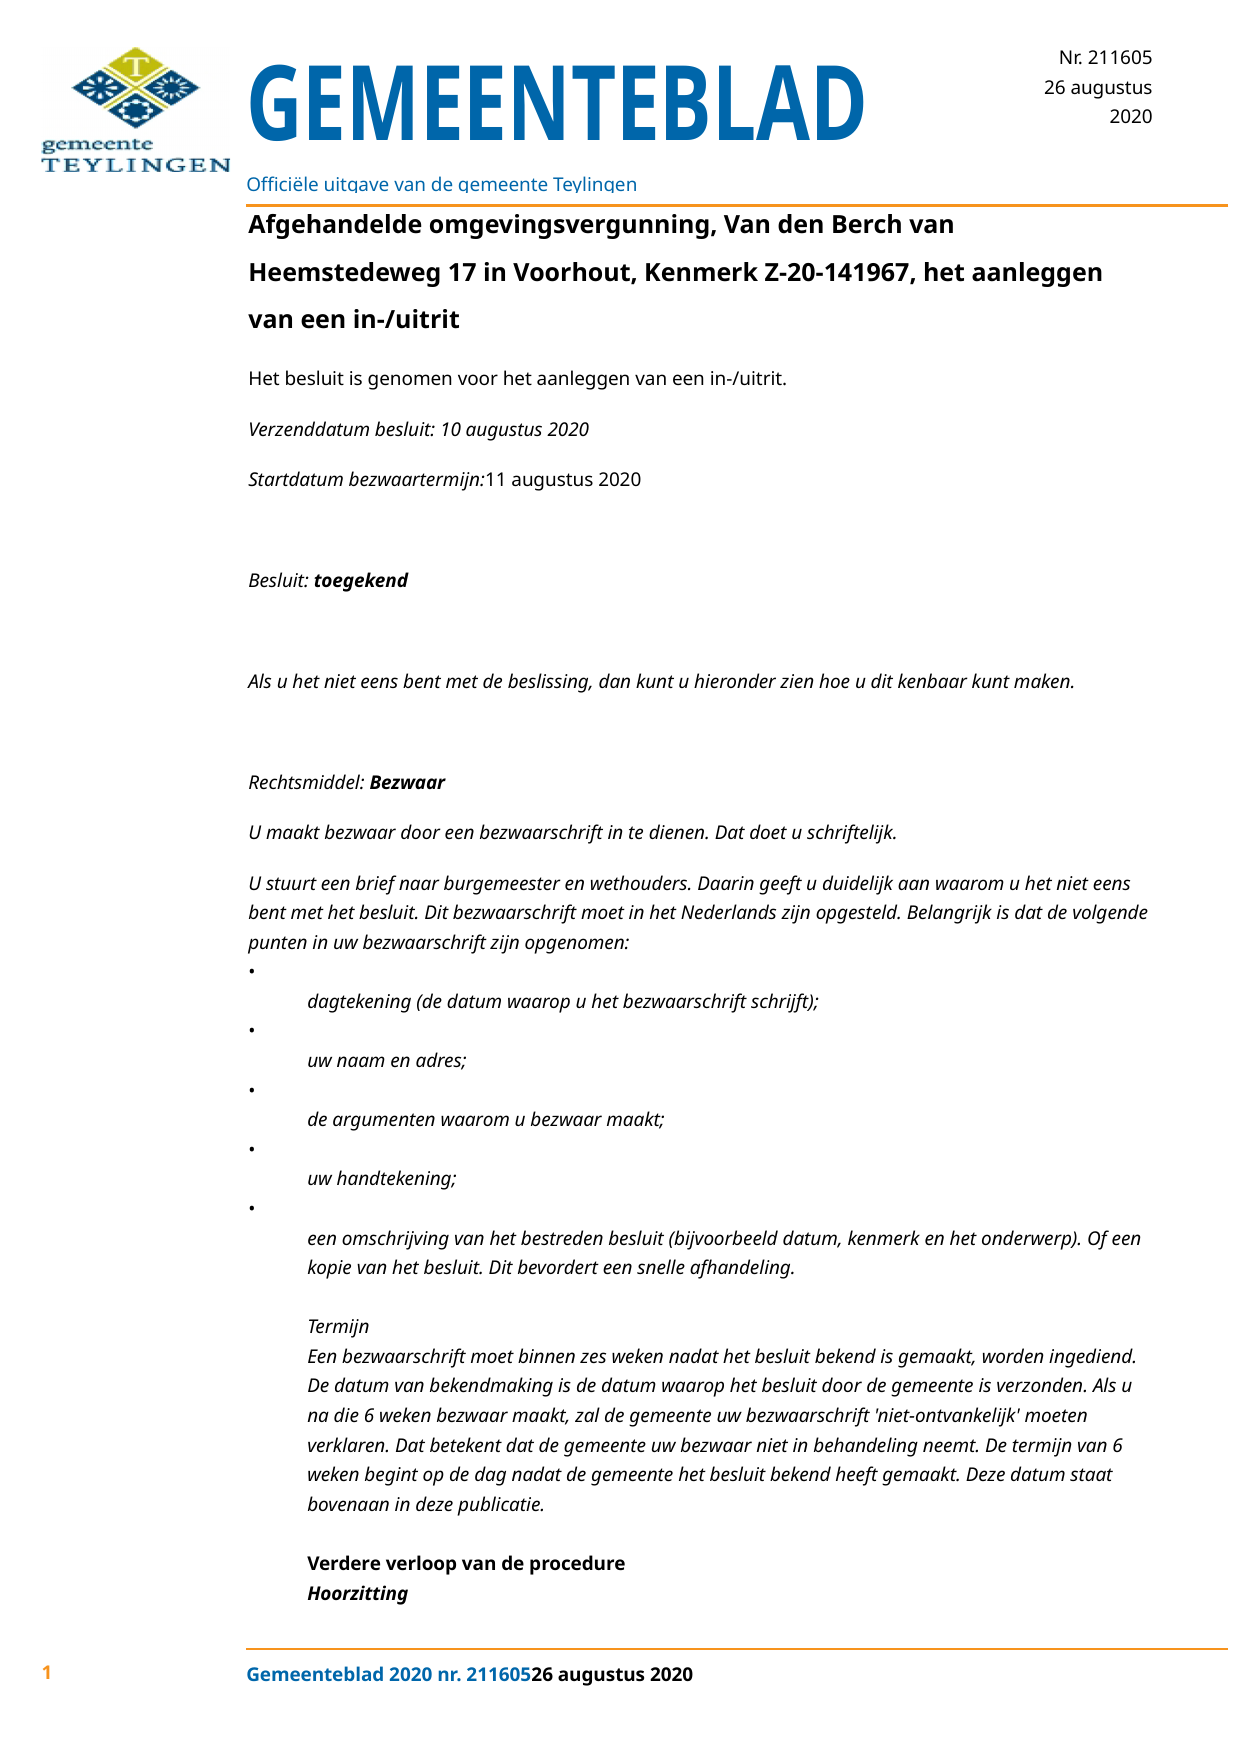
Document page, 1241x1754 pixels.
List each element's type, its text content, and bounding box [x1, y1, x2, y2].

text Startdatum bezwaartermijn:11 augustus 2020 [248, 466, 1152, 492]
list Verdere verloop van de procedure [248, 1550, 1152, 1576]
list Hoorzitting [248, 1580, 1152, 1605]
text Als u het niet eens bent met de beslissing, dan kunt u hieronder zien hoe u dit kenbaar kunt maken. [248, 668, 1152, 694]
list de argumenten waarom u bezwaar maakt; [248, 1106, 1152, 1132]
list Een bezwaarschrift moet binnen zes weken nadat het besluit bekend is gemaakt, worden ingediend. De datum van bekendmaking is de datum waarop het besluit door de gemeente is verzonden. Als u na die 6 weken bezwaar maakt, zal de gemeente uw bezwaarschrift 'niet-ontvankelijk' moeten verklaren. Dat betekent dat de gemeente uw bezwaar niet in behandeling neemt. De termijn van 6 weken begint op de dag nadat de gemeente het besluit bekend heeft gemaakt. Deze datum staat bovenaan in deze publicatie. [248, 1343, 1152, 1517]
text U stuurt een brief naar burgemeester en wethouders. Daarin geeft u duidelijk aan waarom u het niet eens bent met het besluit. Dit bezwaarschrift moet in het Nederlands zijn opgesteld. Belangrijk is dat de volgende punten in uw bezwaarschrift zijn opgenomen: [248, 870, 1152, 954]
list dagtekening (de datum waarop u het bezwaarschrift schrijft); [248, 988, 1152, 1014]
list uw handtekening; [248, 1166, 1152, 1191]
text Afgehandelde omgevingsvergunning, Van den Berch van Heemstedeweg 17 in Voorhout, Kenmerk Z-20-141967, het aanleggen van een in-/uitrit [248, 207, 1152, 336]
text Rechtsmiddel: Bezwaar [248, 769, 1152, 794]
text Het besluit is genomen voor het aanleggen van een in-/uitrit. [248, 366, 1152, 391]
text U maakt bezwaar door een bezwaarschrift in te dienen. Dat doet u schriftelijk. [248, 819, 1152, 845]
text Verzenddatum besluit: 10 augustus 2020 [248, 416, 1152, 442]
picture [41, 47, 231, 172]
list uw naam en adres; [248, 1047, 1152, 1073]
text Besluit: toegekend [248, 567, 1152, 593]
list een omschrijving van het bestreden besluit (bijvoorbeeld datum, kenmerk en het onderwerp). Of een kopie van het besluit. Dit bevordert een snelle afhandeling. [248, 1225, 1152, 1280]
list Termijn [248, 1313, 1152, 1339]
